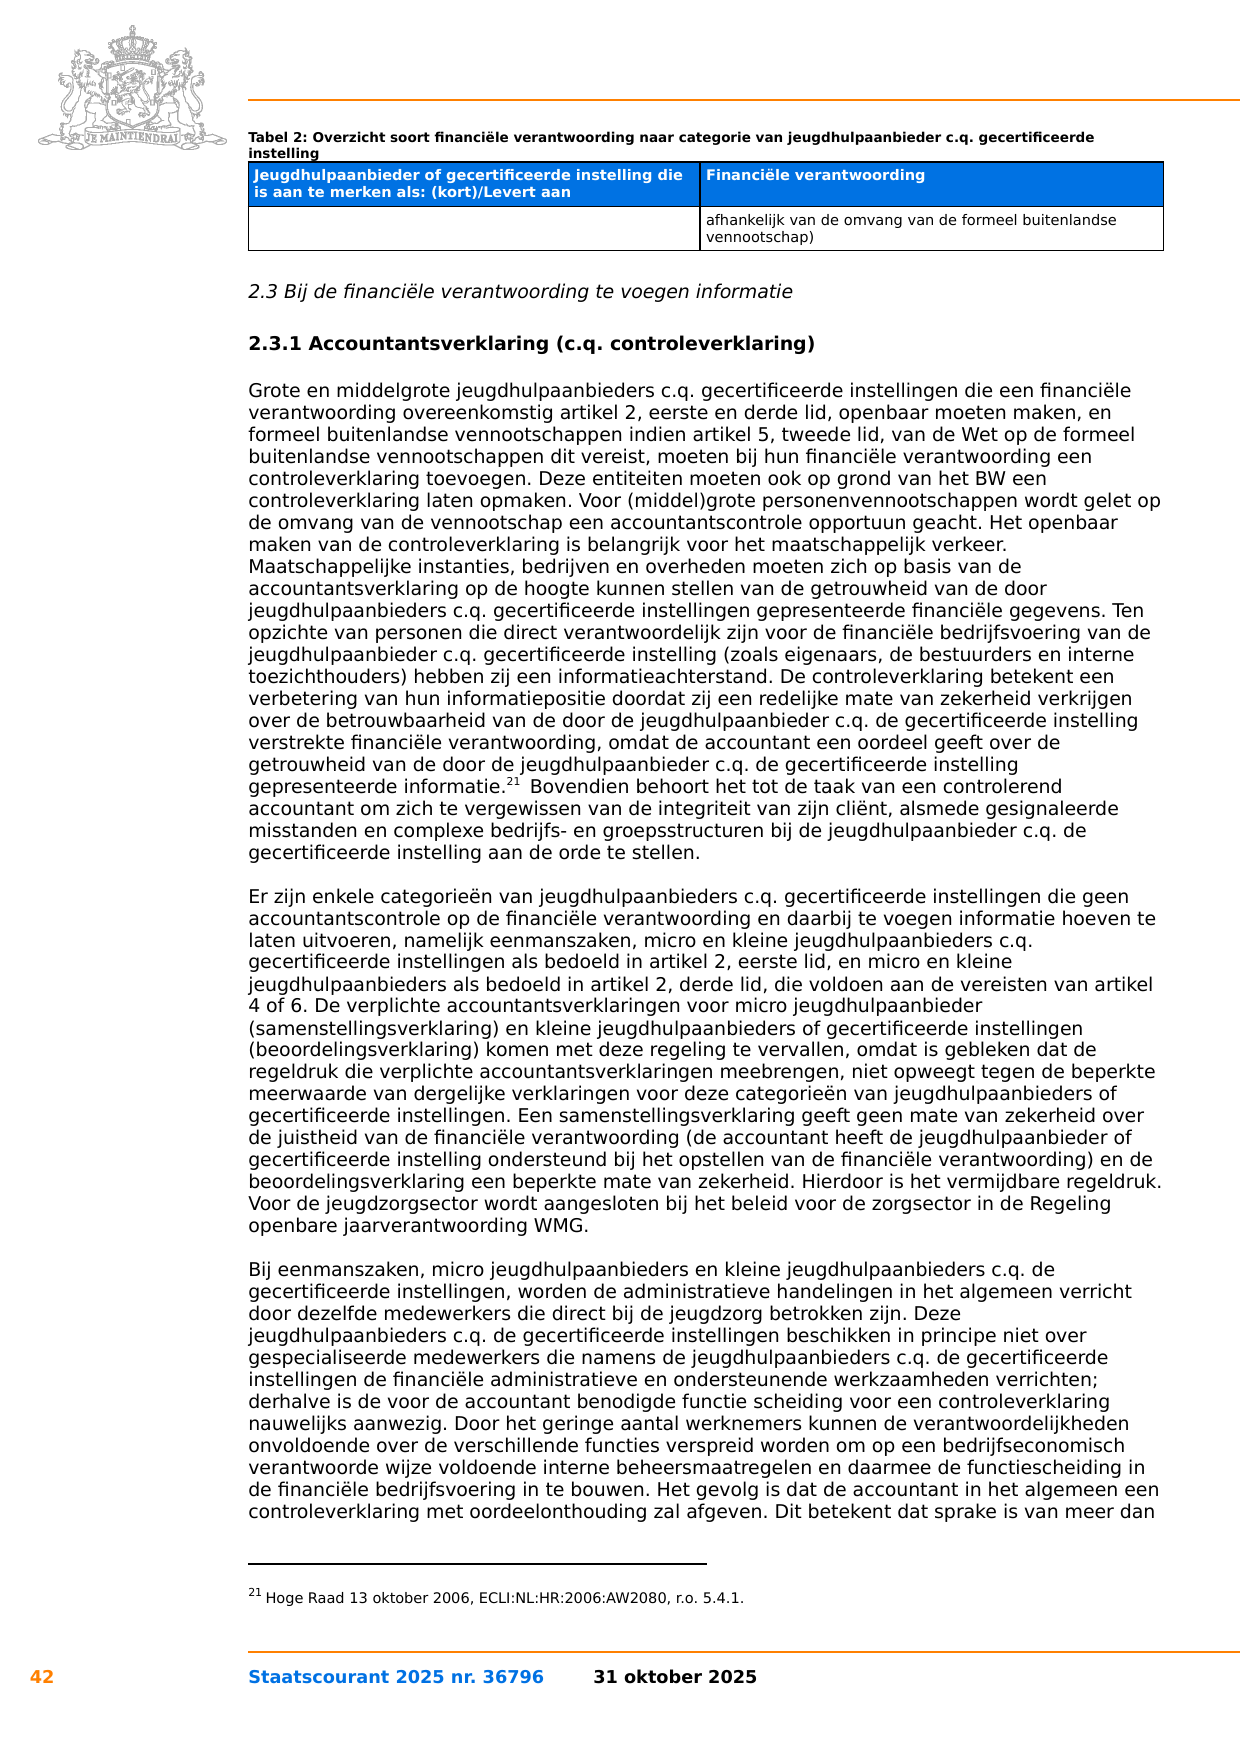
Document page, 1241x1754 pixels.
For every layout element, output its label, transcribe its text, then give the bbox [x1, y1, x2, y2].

text Er zijn enkele categorieën van jeugdhulpaanbieders c.q. gecertificeerde instellingen die geen accountantscontrole op de financiële verantwoording en daarbij te voegen informatie hoeven te laten uitvoeren, namelijk eenmanszaken, micro en kleine jeugdhulpaanbieders c.q. gecertificeerde instellingen als bedoeld in artikel 2, eerste lid, en micro en kleine jeugdhulpaanbieders als bedoeld in artikel 2, derde lid, die voldoen aan de vereisten van artikel 4 of 6. De verplichte accountantsverklaringen voor micro jeugdhulpaanbieder (samenstellingsverklaring) en kleine jeugdhulpaanbieders of gecertificeerde instellingen (beoordelingsverklaring) komen met deze regeling te vervallen, omdat is gebleken dat de regeldruk die verplichte accountantsverklaringen meebrengen, niet opweegt tegen de beperkte meerwaarde van dergelijke verklaringen voor deze categorieën van jeugdhulpaanbieders of gecertificeerde instellingen. Een samenstellingsverklaring geeft geen mate van zekerheid over de juistheid van de financiële verantwoording (de accountant heeft de jeugdhulpaanbieder of gecertificeerde instelling ondersteund bij het opstellen van de financiële verantwoording) en de beoordelingsverklaring een beperkte mate van zekerheid. Hierdoor is het vermijdbare regeldruk. Voor de jeugdzorgsector wordt aangesloten bij het beleid voor de zorgsector in de Regeling openbare jaarverantwoording WMG. [248, 886, 1163, 1237]
subtitle 2.3 Bij de financiële verantwoording te voegen informatie [248, 281, 1163, 303]
table_cell [249, 207, 699, 250]
text Hoge Raad 13 oktober 2006, ECLI:NL:HR:2006:AW2080, r.o. 5.4.1. [248, 1586, 1163, 1608]
table_header Tabel 2: Overzicht soort financiële verantwoording naar categorie van jeugdhulpaanbieder c.q. gecertificeerde instelling [248, 130, 1163, 161]
subtitle 2.3.1 Accountantsverklaring (c.q. controleverklaring) [248, 333, 1163, 355]
text Bij eenmanszaken, micro jeugdhulpaanbieders en kleine jeugdhulpaanbieders c.q. de gecertificeerde instellingen, worden de administratieve handelingen in het algemeen verricht door dezelfde medewerkers die direct bij de jeugdzorg betrokken zijn. Deze jeugdhulpaanbieders c.q. de gecertificeerde instellingen beschikken in principe niet over gespecialiseerde medewerkers die namens de jeugdhulpaanbieders c.q. de gecertificeerde instellingen de financiële administratieve en ondersteunende werkzaamheden verrichten; derhalve is de voor de accountant benodigde functie scheiding voor een controleverklaring nauwelijks aanwezig. Door het geringe aantal werknemers kunnen de verantwoordelijkheden onvoldoende over de verschillende functies verspreid worden om op een bedrijfseconomisch verantwoorde wijze voldoende interne beheersmaatregelen en daarmee de functiescheiding in de financiële bedrijfsvoering in te bouwen. Het gevolg is dat de accountant in het algemeen een controleverklaring met oordeelonthouding zal afgeven. Dit betekent dat sprake is van meer dan [248, 1259, 1163, 1523]
text Grote en middelgrote jeugdhulpaanbieders c.q. gecertificeerde instellingen die een financiële verantwoording overeenkomstig artikel 2, eerste en derde lid, openbaar moeten maken, en formeel buitenlandse vennootschappen indien artikel 5, tweede lid, van de Wet op de formeel buitenlandse vennootschappen dit vereist, moeten bij hun financiële verantwoording een controleverklaring toevoegen. Deze entiteiten moeten ook op grond van het BW een controleverklaring laten opmaken. Voor (middel)grote personenvennootschappen wordt gelet op de omvang van de vennootschap een accountantscontrole opportuun geacht. Het openbaar maken van de controleverklaring is belangrijk voor het maatschappelijk verkeer. Maatschappelijke instanties, bedrijven en overheden moeten zich op basis van de accountantsverklaring op de hoogte kunnen stellen van de getrouwheid van de door jeugdhulpaanbieders c.q. gecertificeerde instellingen gepresenteerde financiële gegevens. Ten opzichte van personen die direct verantwoordelijk zijn voor de financiële bedrijfsvoering van de jeugdhulpaanbieder c.q. gecertificeerde instelling (zoals eigenaars, de bestuurders en interne toezichthouders) hebben zij een informatieachterstand. De controleverklaring betekent een verbetering van hun informatiepositie doordat zij een redelijke mate van zekerheid verkrijgen over de betrouwbaarheid van de door de jeugdhulpaanbieder c.q. de gecertificeerde instelling verstrekte financiële verantwoording, omdat de accountant een oordeel geeft over de getrouwheid van de door de jeugdhulpaanbieder c.q. de gecertificeerde instelling gepresenteerde informatie. Bovendien behoort het tot de taak van een controlerend accountant om zich te vergewissen van de integriteit van zijn cliënt, alsmede gesignaleerde misstanden en complexe bedrijfs- en groepsstructuren bij de jeugdhulpaanbieder c.q. de gecertificeerde instelling aan de orde te stellen. [248, 380, 1163, 864]
table_cell Financiële verantwoording [701, 163, 1163, 206]
table_cell afhankelijk van de omvang van de formeel buitenlandse vennootschap) [701, 207, 1163, 250]
table_cell Jeugdhulpaanbieder of gecertificeerde instelling die is aan te merken als: (kort)/Levert aan [249, 163, 699, 206]
picture [38, 25, 227, 150]
